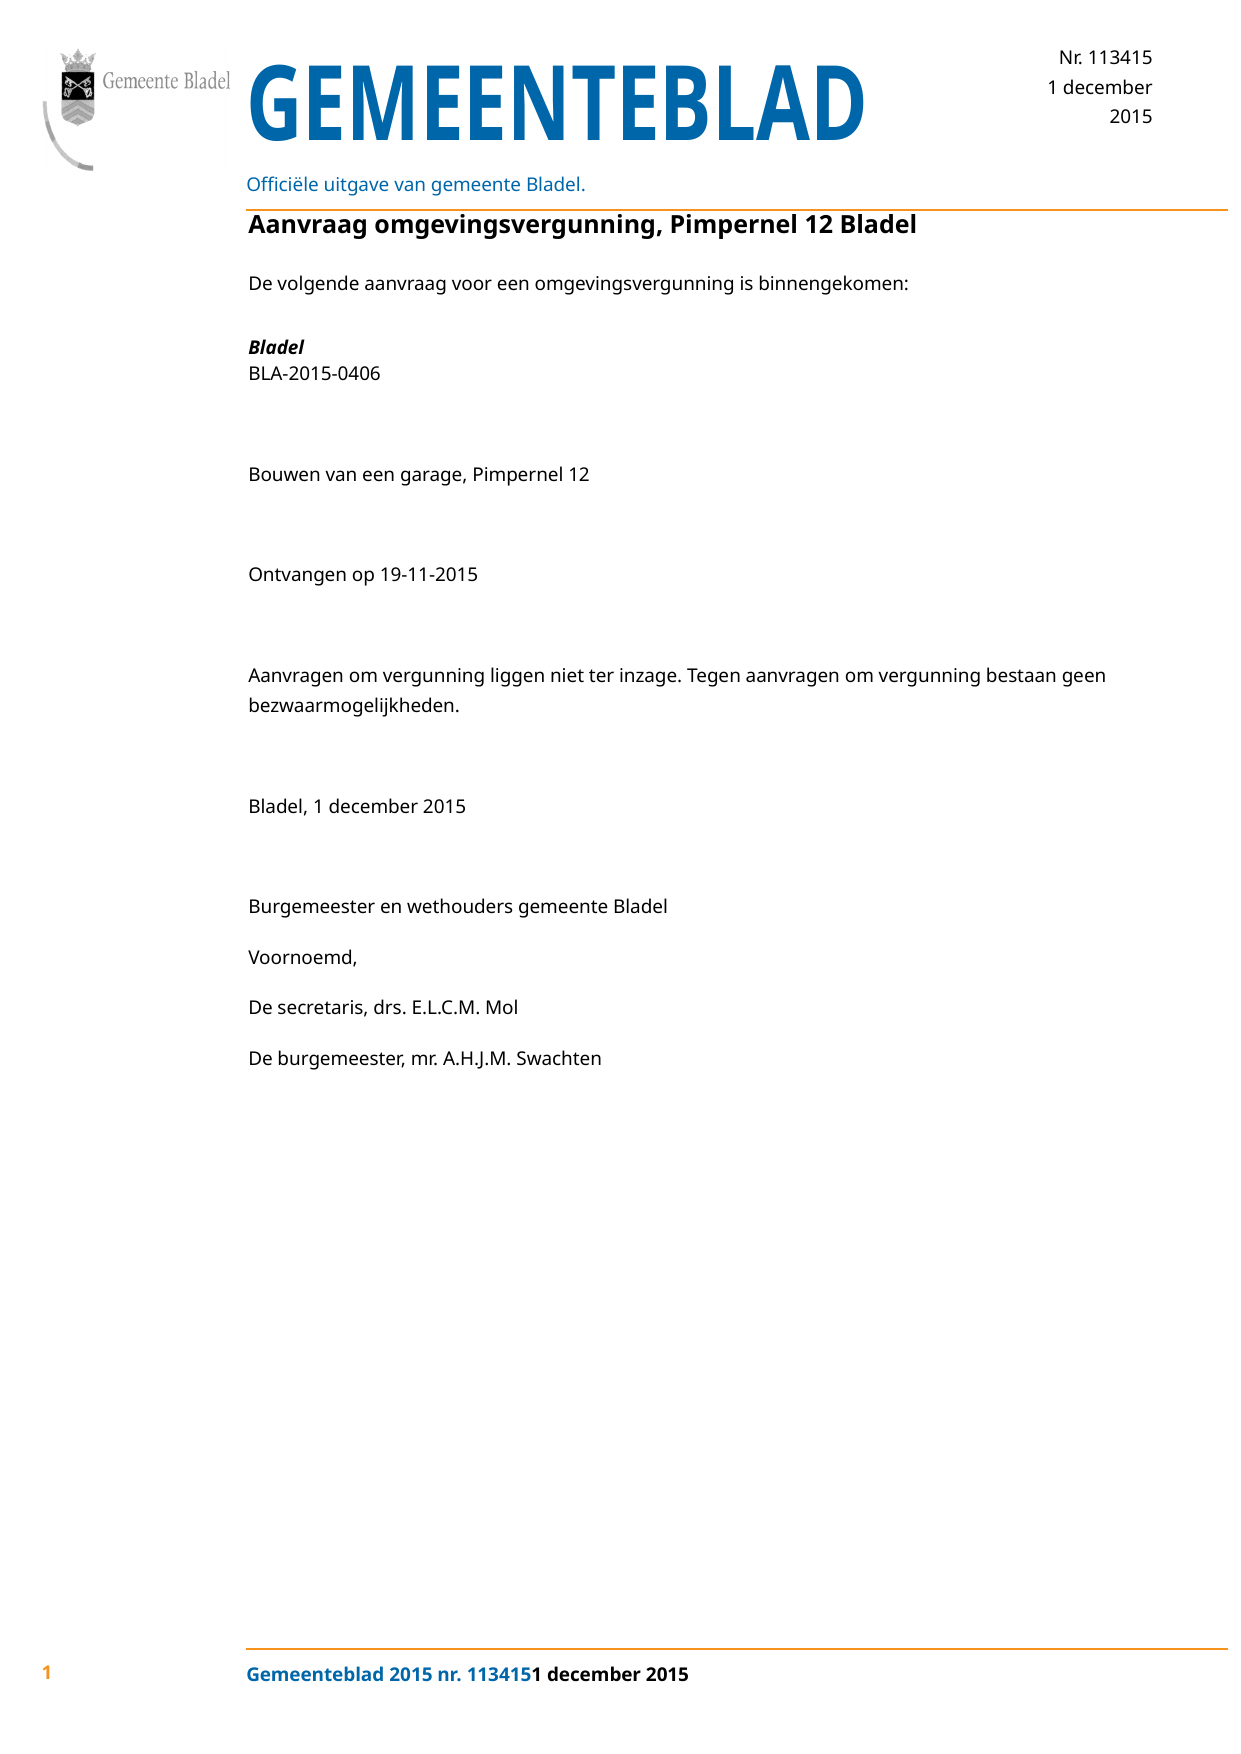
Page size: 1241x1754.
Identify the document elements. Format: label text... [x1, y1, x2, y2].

text Voornoemd, [248, 944, 1152, 970]
text BLA-2015-0406 [248, 360, 1152, 386]
text Bladel [248, 334, 1152, 360]
text Bladel, 1 december 2015 [248, 793, 1152, 819]
text Aanvraag omgevingsvergunning, Pimpernel 12 Bladel [248, 211, 1152, 241]
text Aanvragen om vergunning liggen niet ter inzage. Tegen aanvragen om vergunning bestaan geen bezwaarmogelijkheden. [248, 662, 1152, 718]
text Burgemeester en wethouders gemeente Bladel [248, 894, 1152, 919]
text Ontvangen op 19-11-2015 [248, 562, 1152, 587]
picture [41, 47, 231, 172]
text Bouwen van een garage, Pimpernel 12 [248, 461, 1152, 487]
text De burgemeester, mr. A.H.J.M. Swachten [248, 1045, 1152, 1071]
text De secretaris, drs. E.L.C.M. Mol [248, 994, 1152, 1020]
text De volgende aanvraag voor een omgevingsvergunning is binnengekomen: [248, 270, 1152, 296]
